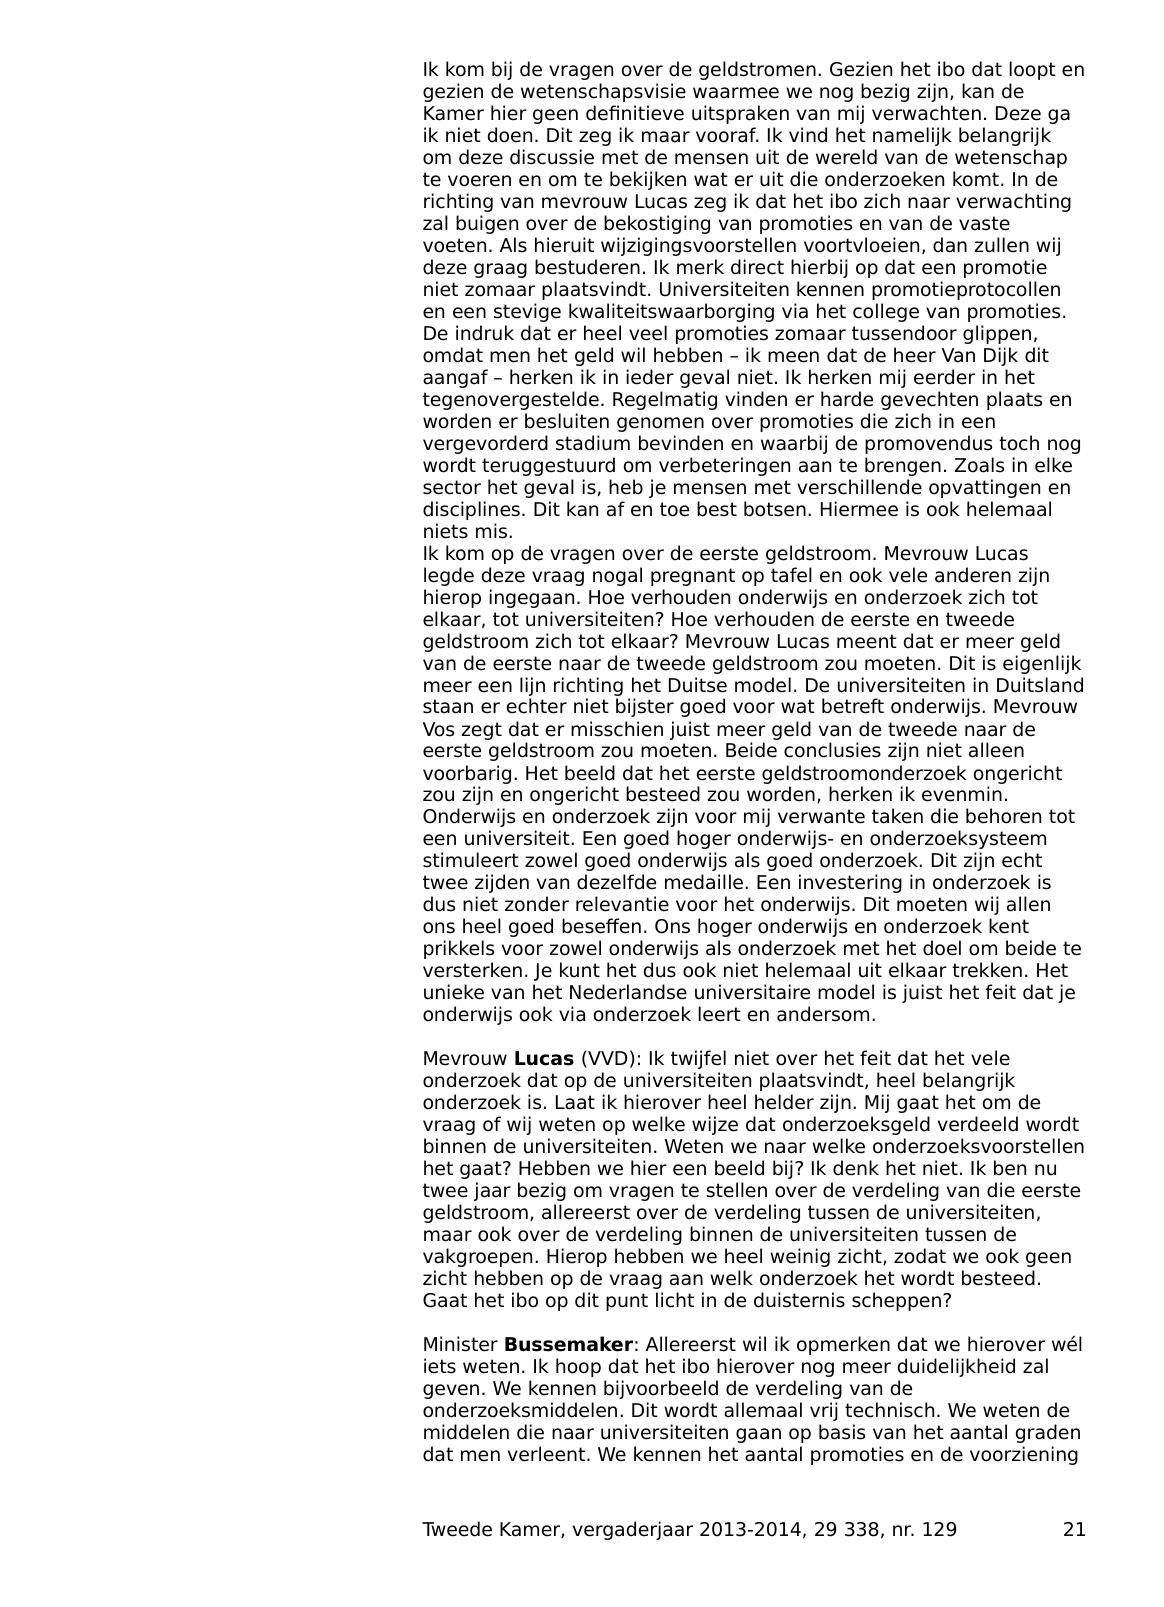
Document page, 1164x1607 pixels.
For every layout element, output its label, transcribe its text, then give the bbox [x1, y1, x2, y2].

text Ik kom op de vragen over de eerste geldstroom. Mevrouw Lucas legde deze vraag nogal pregnant op tafel en ook vele anderen zijn hierop ingegaan. Hoe verhouden onderwijs en onderzoek zich tot elkaar, tot universiteiten? Hoe verhouden de eerste en tweede geldstroom zich tot elkaar? Mevrouw Lucas meent dat er meer geld van de eerste naar de tweede geldstroom zou moeten. Dit is eigenlijk meer een lijn richting het Duitse model. De universiteiten in Duitsland staan er echter niet bijster goed voor wat betreft onderwijs. Mevrouw Vos zegt dat er misschien juist meer geld van de tweede naar de eerste geldstroom zou moeten. Beide conclusies zijn niet alleen voorbarig. Het beeld dat het eerste geldstroomonderzoek ongericht zou zijn en ongericht besteed zou worden, herken ik evenmin. Onderwijs en onderzoek zijn voor mij verwante taken die behoren tot een universiteit. Een goed hoger onderwijs- en onderzoeksysteem stimuleert zowel goed onderwijs als goed onderzoek. Dit zijn echt twee zijden van dezelfde medaille. Een investering in onderzoek is dus niet zonder relevantie voor het onderwijs. Dit moeten wij allen ons heel goed beseffen. Ons hoger onderwijs en onderzoek kent prikkels voor zowel onderwijs als onderzoek met het doel om beide te versterken. Je kunt het dus ook niet helemaal uit elkaar trekken. Het unieke van het Nederlandse universitaire model is juist het feit dat je onderwijs ook via onderzoek leert en andersom. [422, 543, 1087, 1026]
text Mevrouw Lucas (VVD): Ik twijfel niet over het feit dat het vele onderzoek dat op de universiteiten plaatsvindt, heel belangrijk onderzoek is. Laat ik hierover heel helder zijn. Mij gaat het om de vraag of wij weten op welke wijze dat onderzoeksgeld verdeeld wordt binnen de universiteiten. Weten we naar welke onderzoeksvoorstellen het gaat? Hebben we hier een beeld bij? Ik denk het niet. Ik ben nu twee jaar bezig om vragen te stellen over de verdeling van die eerste geldstroom, allereerst over de verdeling tussen de universiteiten, maar ook over de verdeling binnen de universiteiten tussen de vakgroepen. Hierop hebben we heel weinig zicht, zodat we ook geen zicht hebben op de vraag aan welk onderzoek het wordt besteed. Gaat het ibo op dit punt licht in de duisternis scheppen? [422, 1048, 1087, 1312]
text Ik kom bij de vragen over de geldstromen. Gezien het ibo dat loopt en gezien de wetenschapsvisie waarmee we nog bezig zijn, kan de Kamer hier geen definitieve uitspraken van mij verwachten. Deze ga ik niet doen. Dit zeg ik maar vooraf. Ik vind het namelijk belangrijk om deze discussie met de mensen uit de wereld van de wetenschap te voeren en om te bekijken wat er uit die onderzoeken komt. In de richting van mevrouw Lucas zeg ik dat het ibo zich naar verwachting zal buigen over de bekostiging van promoties en van de vaste voeten. Als hieruit wijzigingsvoorstellen voortvloeien, dan zullen wij deze graag bestuderen. Ik merk direct hierbij op dat een promotie niet zomaar plaatsvindt. Universiteiten kennen promotieprotocollen en een stevige kwaliteitswaarborging via het college van promoties. De indruk dat er heel veel promoties zomaar tussendoor glippen, omdat men het geld wil hebben – ik meen dat de heer Van Dijk dit aangaf – herken ik in ieder geval niet. Ik herken mij eerder in het tegenovergestelde. Regelmatig vinden er harde gevechten plaats en worden er besluiten genomen over promoties die zich in een vergevorderd stadium bevinden en waarbij de promovendus toch nog wordt teruggestuurd om verbeteringen aan te brengen. Zoals in elke sector het geval is, heb je mensen met verschillende opvattingen en disciplines. Dit kan af en toe best botsen. Hiermee is ook helemaal niets mis. [422, 59, 1087, 543]
text Minister Bussemaker: Allereerst wil ik opmerken dat we hierover wél iets weten. Ik hoop dat het ibo hierover nog meer duidelijkheid zal geven. We kennen bijvoorbeeld de verdeling van de onderzoeksmiddelen. Dit wordt allemaal vrij technisch. We weten de middelen die naar universiteiten gaan op basis van het aantal graden dat men verleent. We kennen het aantal promoties en de voorziening [422, 1334, 1087, 1466]
